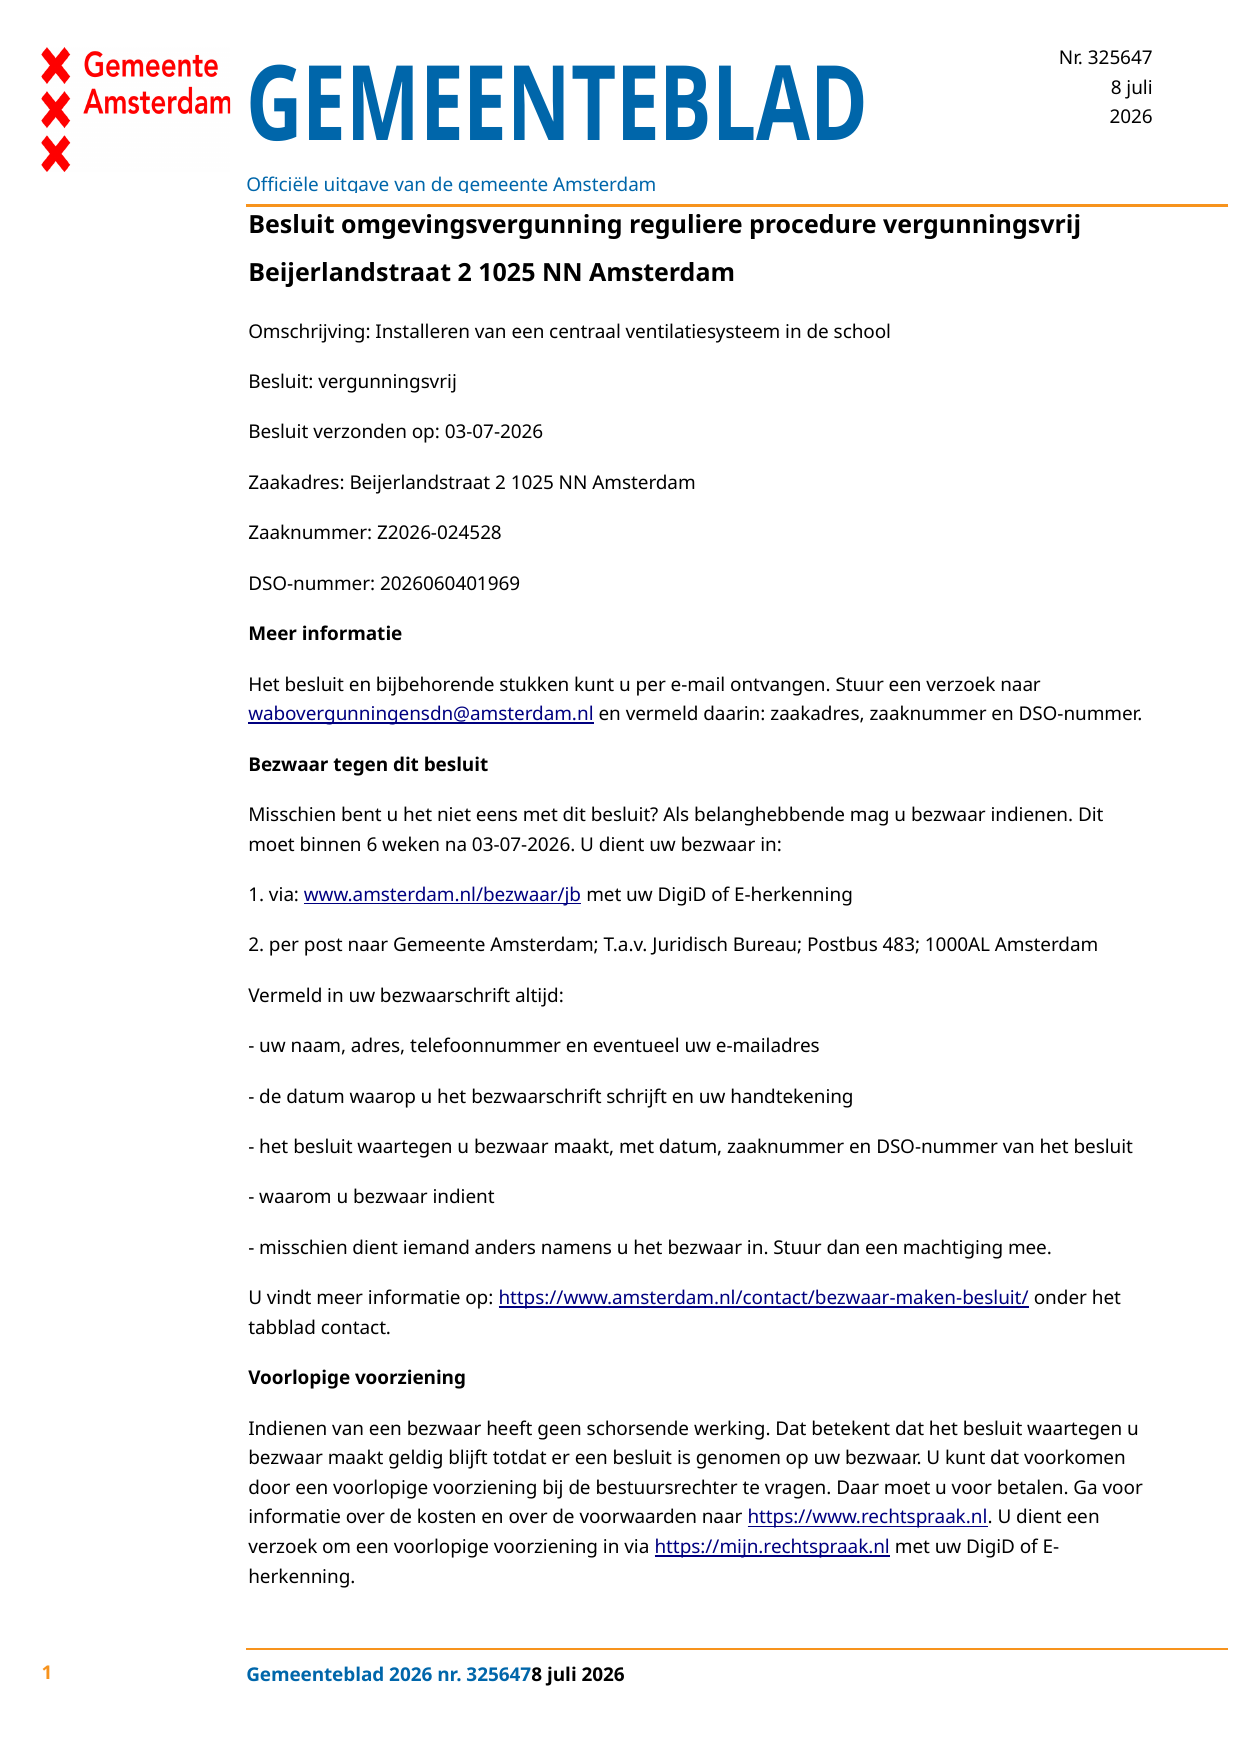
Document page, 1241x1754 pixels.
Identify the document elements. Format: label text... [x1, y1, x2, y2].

text Vermeld in uw bezwaarschrift altijd: [248, 982, 1152, 1008]
text Besluit omgevingsvergunning reguliere procedure vergunningsvrij Beijerlandstraat 2 1025 NN Amsterdam [248, 207, 1152, 288]
text - de datum waarop u het bezwaarschrift schrijft en uw handtekening [248, 1083, 1152, 1109]
text - misschien dient iemand anders namens u het bezwaar in. Stuur dan een machtiging mee. [248, 1234, 1152, 1260]
text Misschien bent u het niet eens met dit besluit? Als belanghebbende mag u bezwaar indienen. Dit moet binnen 6 weken na 03-07-2026. U dient uw bezwaar in: [248, 801, 1152, 857]
text Omschrijving: Installeren van een centraal ventilatiesysteem in de school [248, 318, 1152, 344]
text - het besluit waartegen u bezwaar maakt, met datum, zaaknummer en DSO-nummer van het besluit [248, 1133, 1152, 1159]
text - uw naam, adres, telefoonnummer en eventueel uw e-mailadres [248, 1032, 1152, 1058]
text DSO-nummer: 2026060401969 [248, 570, 1152, 596]
text Voorlopige voorziening [248, 1364, 1152, 1390]
text Zaakadres: Beijerlandstraat 2 1025 NN Amsterdam [248, 469, 1152, 495]
text 1. via: www.amsterdam.nl/bezwaar/jb met uw DigiD of E-herkenning [248, 881, 1152, 907]
text - waarom u bezwaar indient [248, 1184, 1152, 1209]
text Meer informatie [248, 620, 1152, 646]
text Zaaknummer: Z2026-024528 [248, 519, 1152, 545]
text Indienen van een bezwaar heeft geen schorsende werking. Dat betekent dat het besluit waartegen u bezwaar maakt geldig blijft totdat er een besluit is genomen op uw bezwaar. U kunt dat voorkomen door een voorlopige voorziening bij de bestuursrechter te vragen. Daar moet u voor betalen. Ga voor informatie over de kosten en over de voorwaarden naar https://www.rechtspraak.nl. U dient een verzoek om een voorlopige voorziening in via https://mijn.rechtspraak.nl met uw DigiD of E-herkenning. [248, 1415, 1152, 1589]
text Het besluit en bijbehorende stukken kunt u per e-mail ontvangen. Stuur een verzoek naar wabovergunningensdn@amsterdam.nl en vermeld daarin: zaakadres, zaaknummer en DSO-nummer. [248, 671, 1152, 726]
text Besluit verzonden op: 03-07-2026 [248, 419, 1152, 444]
text U vindt meer informatie op: https://www.amsterdam.nl/contact/bezwaar-maken-besluit/ onder het tabblad contact. [248, 1284, 1152, 1340]
text Besluit: vergunningsvrij [248, 368, 1152, 394]
text 2. per post naar Gemeente Amsterdam; T.a.v. Juridisch Bureau; Postbus 483; 1000AL Amsterdam [248, 932, 1152, 957]
text Bezwaar tegen dit besluit [248, 751, 1152, 777]
picture [41, 47, 231, 172]
